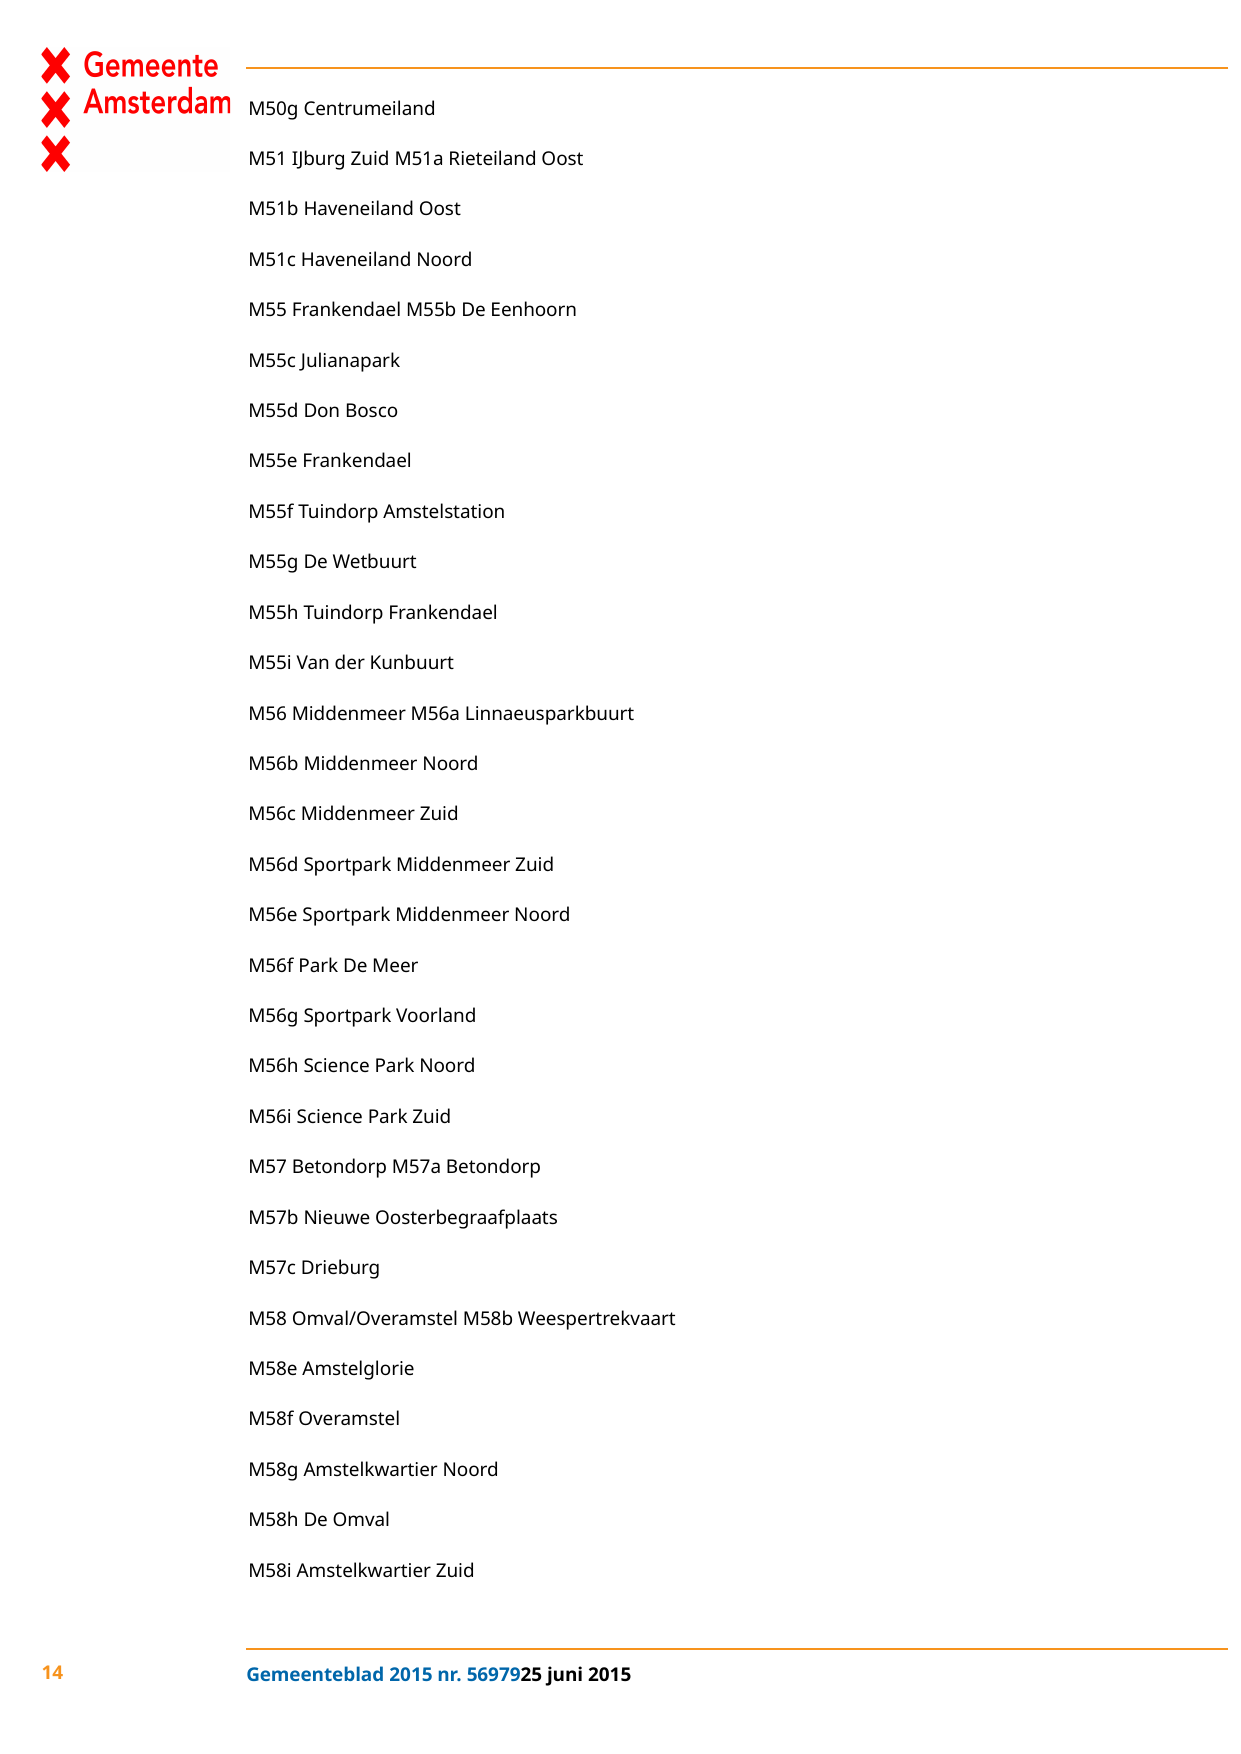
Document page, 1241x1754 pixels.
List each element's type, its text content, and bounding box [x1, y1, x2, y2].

text M56g Sportpark Voorland [248, 1002, 1152, 1028]
text M57b Nieuwe Oosterbegraafplaats [248, 1204, 1152, 1230]
text M55d Don Bosco [248, 397, 1152, 423]
text M58e Amstelglorie [248, 1355, 1152, 1381]
text M55c Julianapark [248, 347, 1152, 373]
text M56e Sportpark Middenmeer Noord [248, 901, 1152, 927]
text M55h Tuindorp Frankendael [248, 599, 1152, 625]
text M56f Park De Meer [248, 952, 1152, 978]
text M55 Frankendael M55b De Eenhoorn [248, 296, 1152, 322]
text M56c Middenmeer Zuid [248, 801, 1152, 826]
picture [41, 47, 231, 172]
text M58 Omval/Overamstel M58b Weespertrekvaart [248, 1305, 1152, 1331]
text M55f Tuindorp Amstelstation [248, 498, 1152, 524]
text M58g Amstelkwartier Noord [248, 1456, 1152, 1482]
text M58f Overamstel [248, 1406, 1152, 1431]
text M55g De Wetbuurt [248, 548, 1152, 574]
text M55i Van der Kunbuurt [248, 649, 1152, 675]
text M51b Haveneiland Oost [248, 196, 1152, 221]
text M58h De Omval [248, 1506, 1152, 1532]
text M58i Amstelkwartier Zuid [248, 1557, 1152, 1583]
text M51c Haveneiland Noord [248, 246, 1152, 272]
text M56i Science Park Zuid [248, 1103, 1152, 1129]
text M51 IJburg Zuid M51a Rieteiland Oost [248, 145, 1152, 171]
text M56d Sportpark Middenmeer Zuid [248, 851, 1152, 877]
text M56 Middenmeer M56a Linnaeusparkbuurt [248, 700, 1152, 726]
text M50g Centrumeiland [248, 95, 1152, 121]
text M56b Middenmeer Noord [248, 750, 1152, 776]
text M57c Drieburg [248, 1254, 1152, 1280]
text M56h Science Park Noord [248, 1053, 1152, 1078]
text M57 Betondorp M57a Betondorp [248, 1153, 1152, 1179]
text M55e Frankendael [248, 448, 1152, 473]
